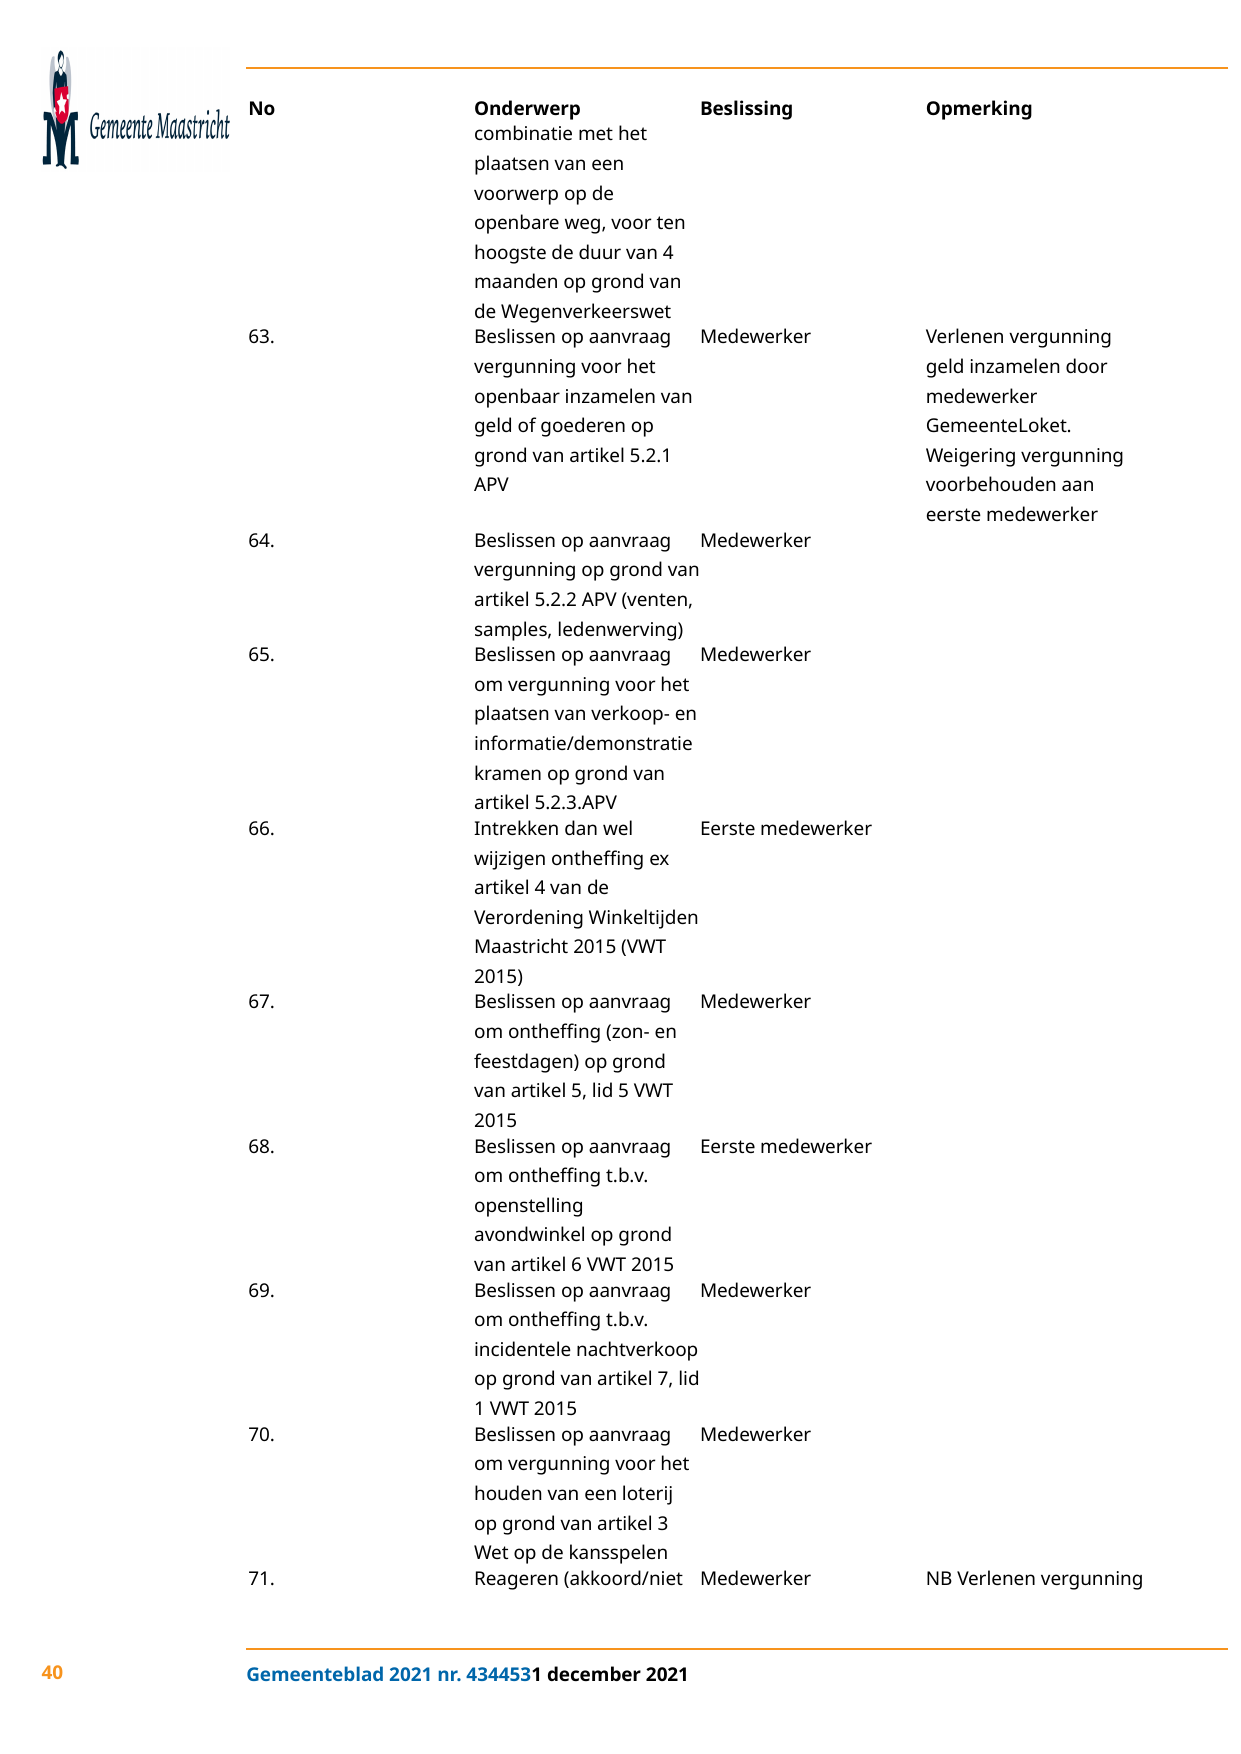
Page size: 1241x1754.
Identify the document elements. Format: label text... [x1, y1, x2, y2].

table_cell Reageren (akkoord/niet [474, 1565, 700, 1591]
table_cell [926, 815, 1152, 989]
table_cell Beslissen op aanvraag om vergunning voor het houden van een loterij op grond van artikel 3 Wet op de kansspelen [474, 1421, 700, 1565]
table_cell [248, 641, 474, 815]
table_cell NB Verlenen vergun­ning [926, 1565, 1152, 1591]
table_cell Beslissen op aanvraag om ontheffing (zon- en feestdagen) op grond van artikel 5, lid 5 VWT 2015 [474, 989, 700, 1133]
picture [41, 47, 231, 172]
table_cell combinatie met het plaatsen van een voorwerp op de openbare weg, voor ten hoogste de duur van 4 maanden op grond van de Wegenverkeerswet [474, 121, 700, 324]
table_cell Eerste medewerker [700, 1133, 926, 1277]
table_cell [248, 1421, 474, 1565]
table_cell [248, 1133, 474, 1277]
table_cell Medewerker [700, 1421, 926, 1565]
table_cell Medewerker [700, 989, 926, 1133]
table_cell [926, 1133, 1152, 1277]
table_cell Medewerker [700, 1277, 926, 1421]
table_cell Medewerker [700, 324, 926, 527]
table_cell [926, 641, 1152, 815]
table_cell Verlenen vergunning geld inzamelen door medewerker GemeenteLoket. Weigering vergun­ning voorbehouden aan eerste medewerker [926, 324, 1152, 527]
table_cell Medewerker [700, 641, 926, 815]
table_header Opmerking [926, 95, 1152, 121]
table_cell [926, 1277, 1152, 1421]
table_cell Medewerker [700, 1565, 926, 1591]
table_cell Beslissen op aanvraag om ontheffing t.b.v. openstelling avondwinkel op grond van artikel 6 VWT 2015 [474, 1133, 700, 1277]
table_cell [926, 527, 1152, 641]
table_cell Beslissen op aanvraag vergunning op grond van artikel 5.2.2 APV (venten, samples, ledenwerving) [474, 527, 700, 641]
table_cell [926, 1421, 1152, 1565]
table_cell Beslissen op aanvraag om ontheffing t.b.v. incidentele nachtverkoop op grond van artikel 7, lid 1 VWT 2015 [474, 1277, 700, 1421]
table_cell Intrekken dan wel wijzigen ontheffing ex artikel 4 van de Verordening Winkeltijden Maastricht 2015 (VWT 2015) [474, 815, 700, 989]
table_cell Beslissen op aanvraag om vergunning voor het plaatsen van verkoop- en informatie/demonstratie kramen op grond van artikel 5.2.3.APV [474, 641, 700, 815]
table_cell Medewerker [700, 527, 926, 641]
table_cell [248, 527, 474, 641]
table_cell [700, 121, 926, 324]
table_cell [248, 1565, 474, 1591]
table_header No [248, 95, 474, 121]
table_header Beslissing [700, 95, 926, 121]
table_header Onderwerp [474, 95, 700, 121]
table_cell [248, 815, 474, 989]
table_cell [248, 121, 474, 324]
table_cell [248, 324, 474, 527]
table_cell [926, 121, 1152, 324]
table_cell [248, 1277, 474, 1421]
table_cell [926, 989, 1152, 1133]
table_cell [248, 989, 474, 1133]
table_cell Beslissen op aanvraag vergunning voor het openbaar inzamelen van geld of goederen op grond van artikel 5.2.1 APV [474, 324, 700, 527]
table_cell Eerste medewerker [700, 815, 926, 989]
